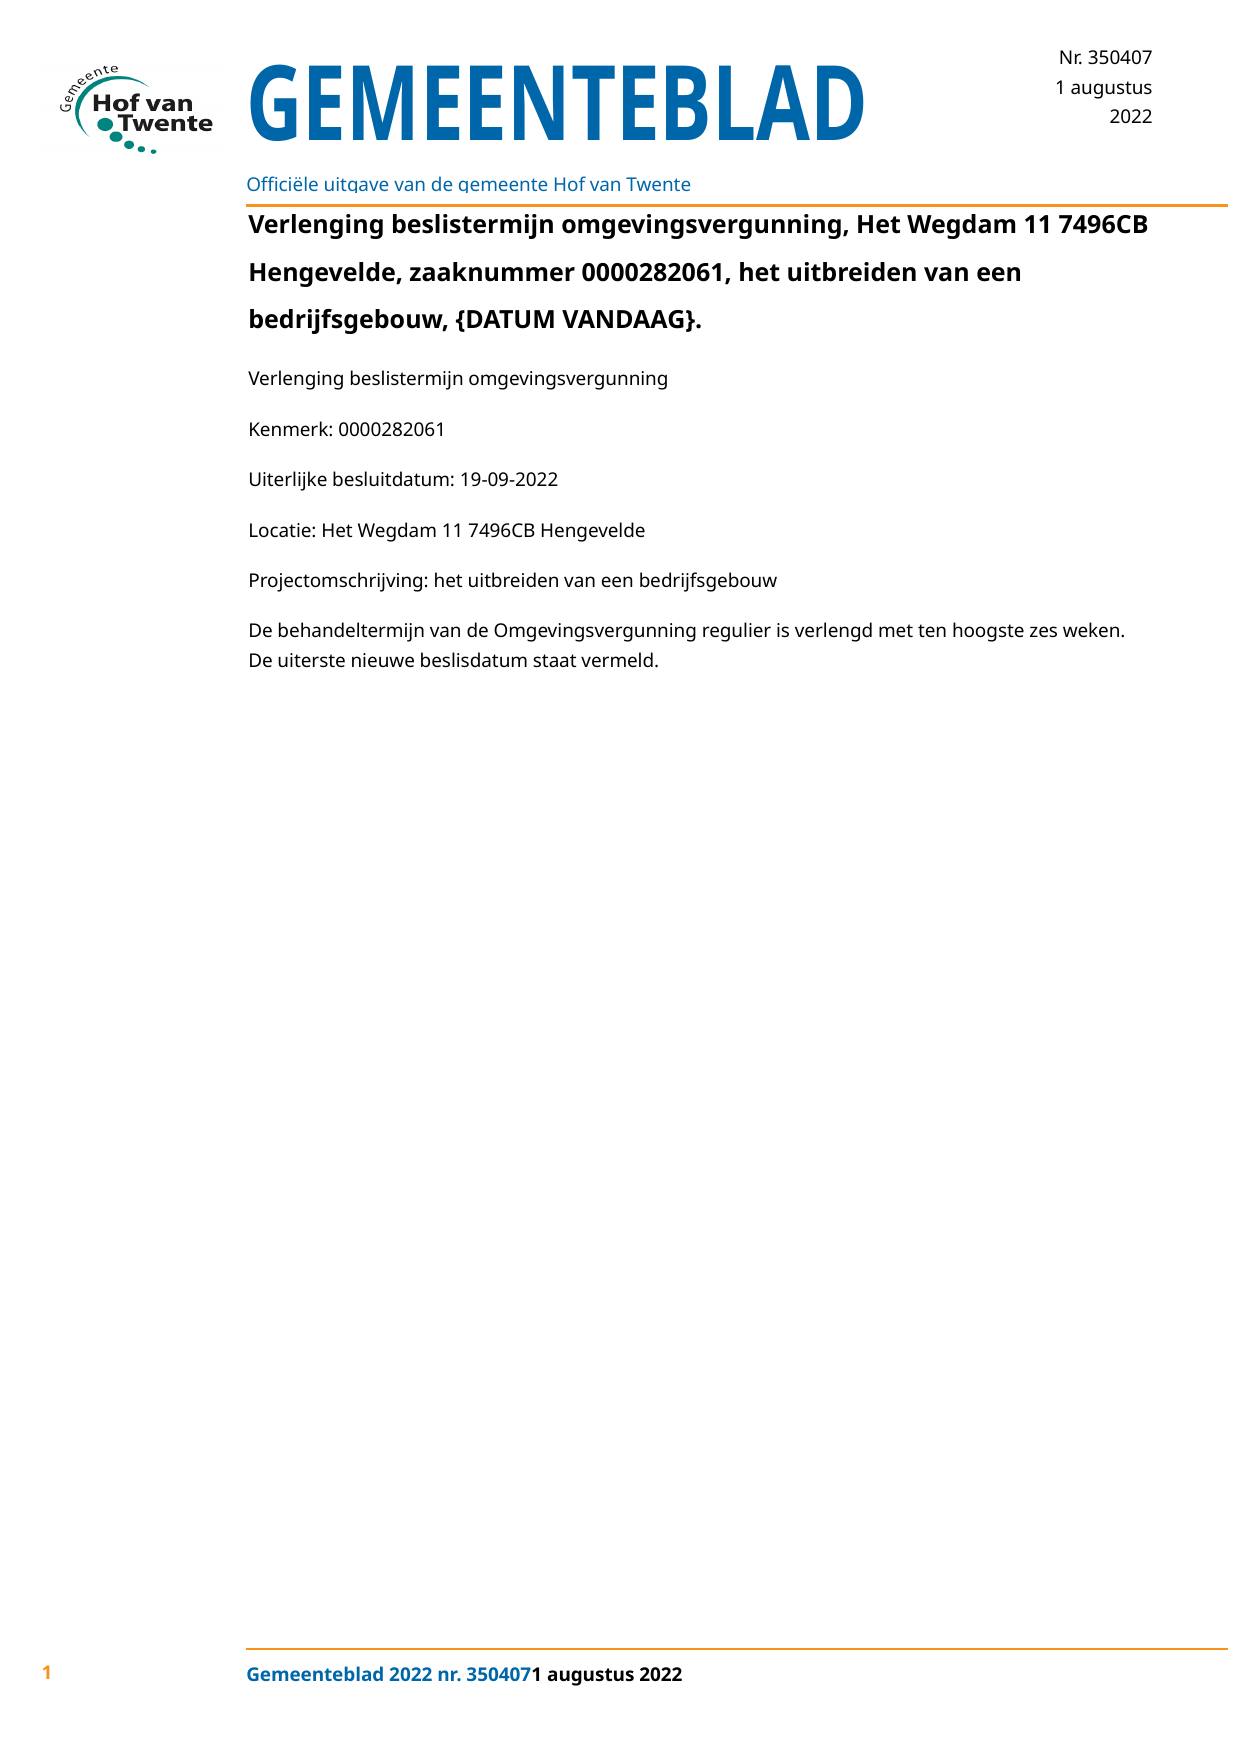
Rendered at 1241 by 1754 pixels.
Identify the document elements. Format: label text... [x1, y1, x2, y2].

text Uiterlijke besluitdatum: 19-09-2022 [248, 466, 1152, 492]
text Projectomschrijving: het uitbreiden van een bedrijfsgebouw [248, 567, 1152, 593]
picture [41, 47, 231, 172]
text Kenmerk: 0000282061 [248, 416, 1152, 442]
text Verlenging beslistermijn omgevingsvergunning, Het Wegdam 11 7496CB Hengevelde, zaaknummer 0000282061, het uitbreiden van een bedrijfsgebouw, {DATUM VANDAAG}. [248, 207, 1152, 336]
text Verlenging beslistermijn omgevingsvergunning [248, 366, 1152, 391]
text Locatie: Het Wegdam 11 7496CB Hengevelde [248, 517, 1152, 542]
text De behandeltermijn van de Omgevingsvergunning regulier is verlengd met ten hoogste zes weken. De uiterste nieuwe beslisdatum staat vermeld. [248, 618, 1152, 673]
